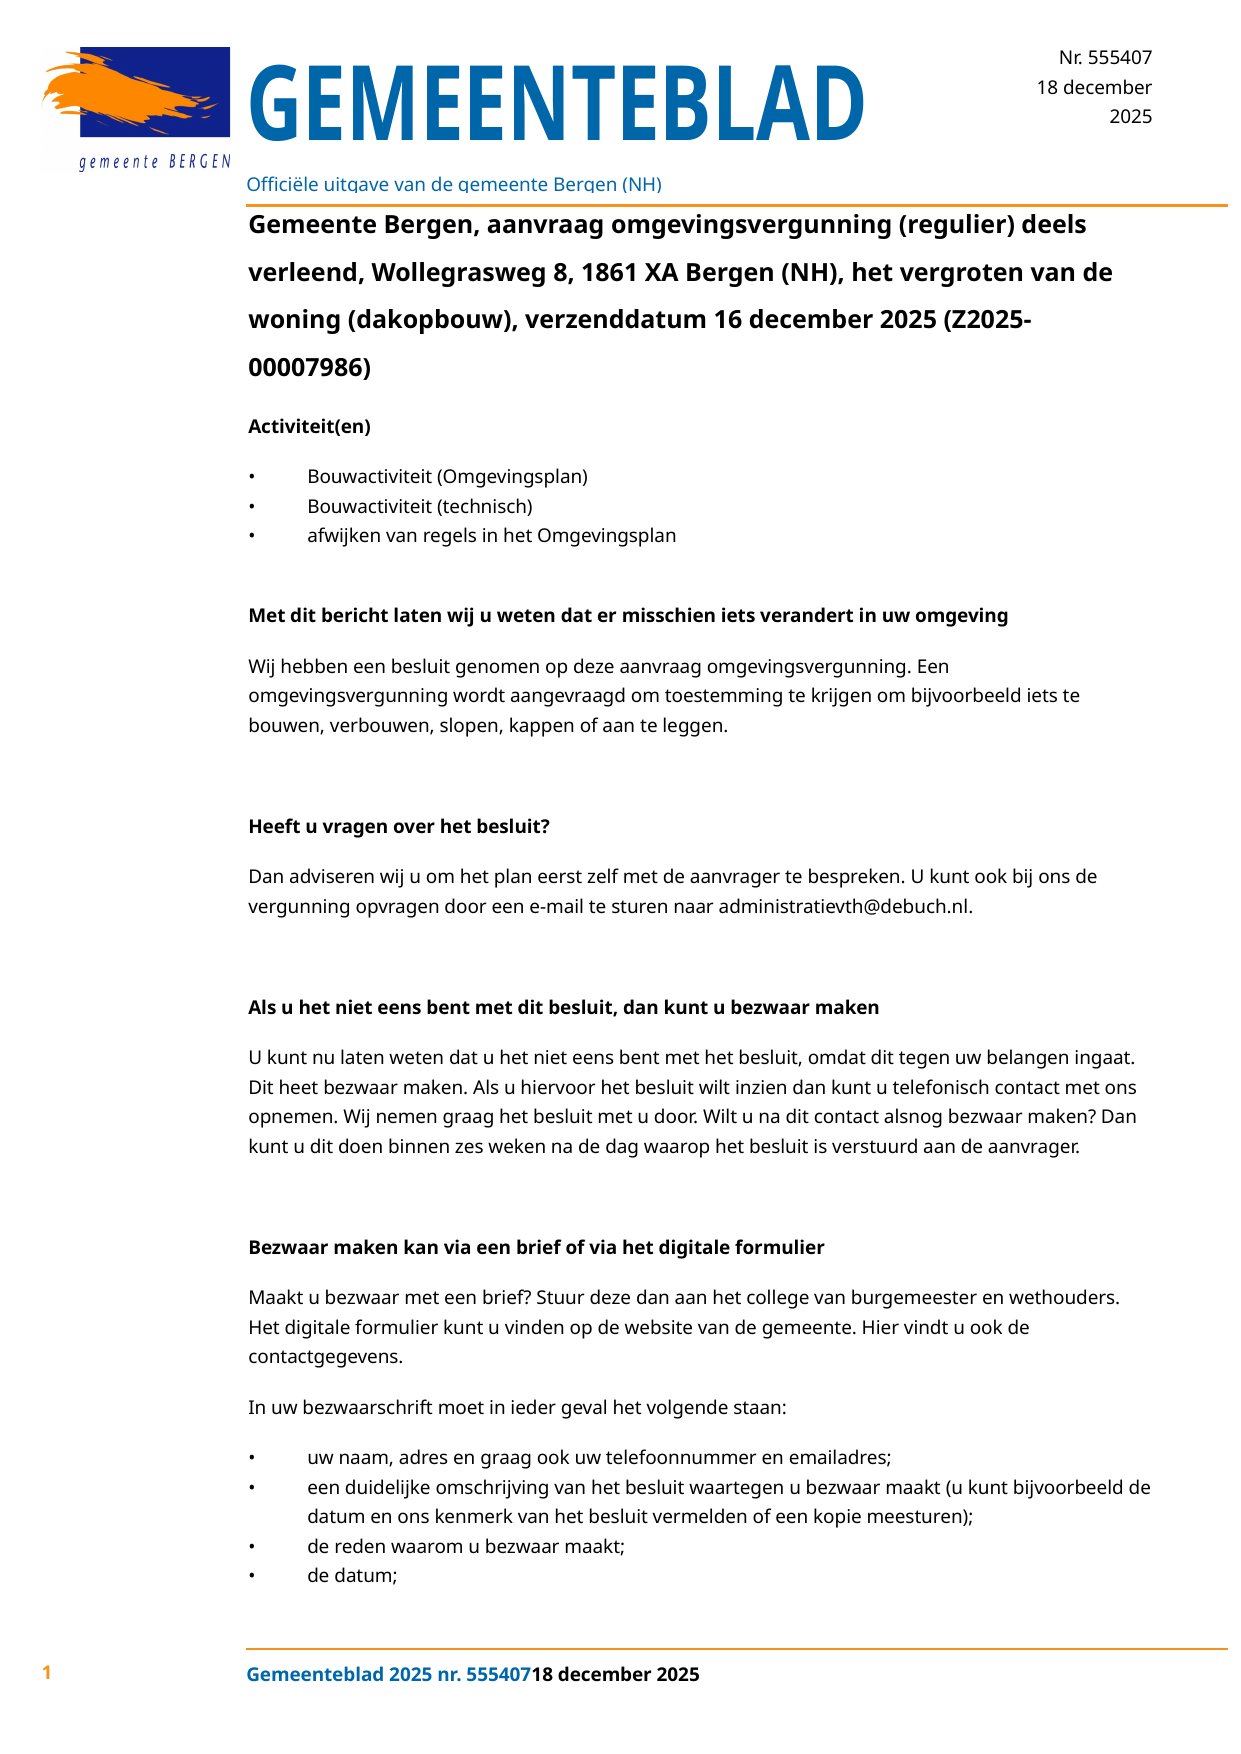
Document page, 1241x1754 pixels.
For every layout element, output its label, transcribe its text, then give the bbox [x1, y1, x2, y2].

text Heeft u vragen over het besluit? [248, 813, 1152, 839]
text Bezwaar maken kan via een brief of via het digitale formulier [248, 1234, 1152, 1260]
list de reden waarom u bezwaar maakt; [248, 1533, 1152, 1559]
list afwijken van regels in het Omgevingsplan [248, 523, 1152, 548]
text Maakt u bezwaar met een brief? Stuur deze dan aan het college van burgemeester en wethouders. Het digitale formulier kunt u vinden op de website van de gemeente. Hier vindt u ook de contactgegevens. [248, 1284, 1152, 1369]
text Met dit bericht laten wij u weten dat er misschien iets verandert in uw omgeving [248, 603, 1152, 628]
picture [41, 47, 231, 172]
text U kunt nu laten weten dat u het niet eens bent met het besluit, omdat dit tegen uw belangen ingaat. Dit heet bezwaar maken. Als u hiervoor het besluit wilt inzien dan kunt u telefonisch contact met ons opnemen. Wij nemen graag het besluit met u door. Wilt u na dit contact alsnog bezwaar maken? Dan kunt u dit doen binnen zes weken na de dag waarop het besluit is verstuurd aan de aanvrager. [248, 1044, 1152, 1159]
text Gemeente Bergen, aanvraag omgevingsvergunning (regulier) deels verleend, Wollegrasweg 8, 1861 XA Bergen (NH), het vergroten van de woning (dakopbouw), verzenddatum 16 december 2025 (Z2025-00007986) [248, 207, 1152, 384]
text In uw bezwaarschrift moet in ieder geval het volgende staan: [248, 1394, 1152, 1420]
text Wij hebben een besluit genomen op deze aanvraag omgevingsvergunning. Een omgevingsvergunning wordt aangevraagd om toestemming te krijgen om bijvoorbeeld iets te bouwen, verbouwen, slopen, kappen of aan te leggen. [248, 653, 1152, 738]
list Bouwactiviteit (Omgevingsplan) [248, 463, 1152, 489]
list Bouwactiviteit (technisch) [248, 493, 1152, 519]
list een duidelijke omschrijving van het besluit waartegen u bezwaar maakt (u kunt bijvoorbeeld de datum en ons kenmerk van het besluit vermelden of een kopie meesturen); [248, 1474, 1152, 1529]
list de datum; [248, 1563, 1152, 1588]
text Als u het niet eens bent met dit besluit, dan kunt u bezwaar maken [248, 994, 1152, 1020]
text Activiteit(en) [248, 413, 1152, 439]
text Dan adviseren wij u om het plan eerst zelf met de aanvrager te bespreken. U kunt ook bij ons de vergunning opvragen door een e-mail te sturen naar administratievth@debuch.nl. [248, 863, 1152, 919]
list uw naam, adres en graag ook uw telefoonnummer en emailadres; [248, 1444, 1152, 1470]
